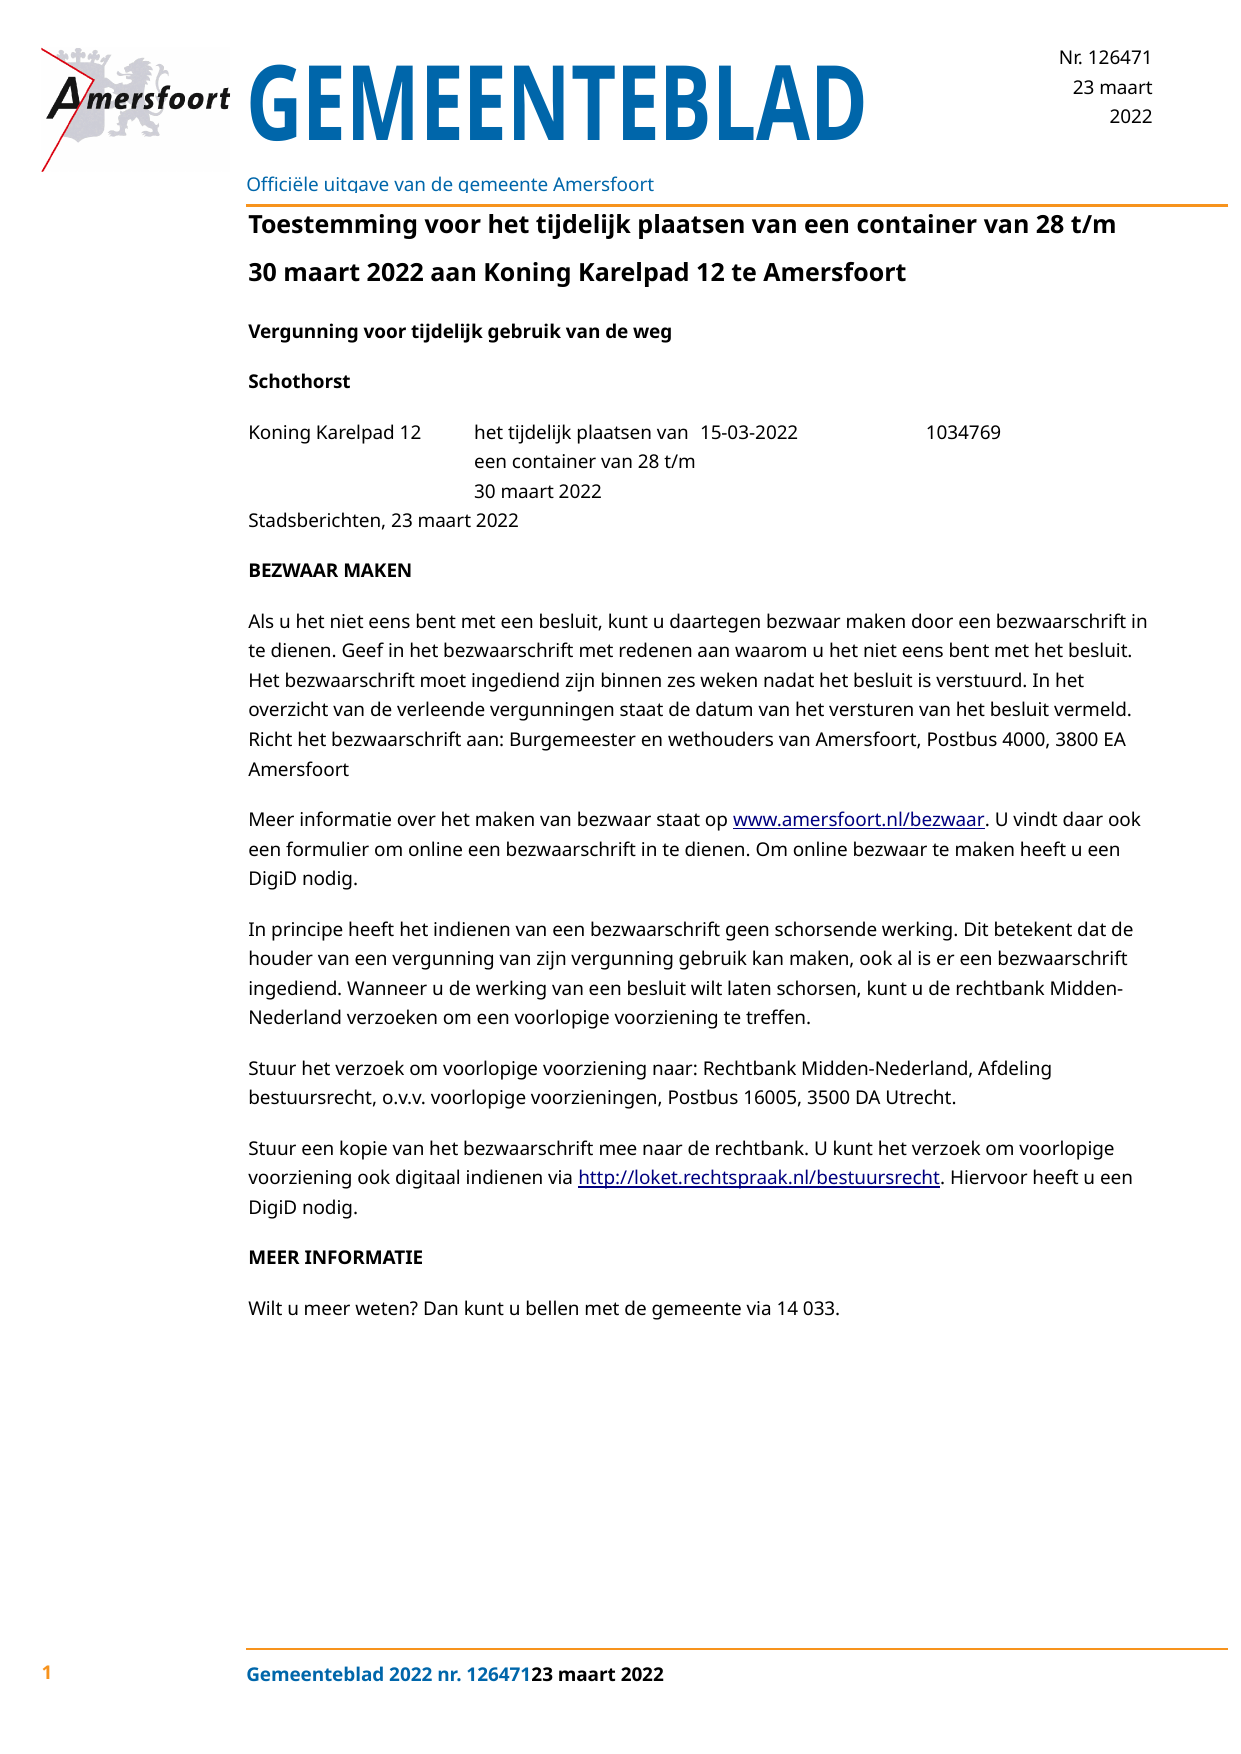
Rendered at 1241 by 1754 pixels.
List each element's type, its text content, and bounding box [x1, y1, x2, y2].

text Vergunning voor tijdelijk gebruik van de weg [248, 318, 1152, 344]
text Stadsberichten, 23 maart 2022 [248, 507, 1152, 533]
text Wilt u meer weten? Dan kunt u bellen met de gemeente via 14 033. [248, 1295, 1152, 1321]
picture [41, 47, 231, 172]
table_header 15-03-2022 [700, 419, 926, 504]
text Als u het niet eens bent met een besluit, kunt u daartegen bezwaar maken door een bezwaarschrift in te dienen. Geef in het bezwaarschrift met redenen aan waarom u het niet eens bent met het besluit. Het bezwaarschrift moet ingediend zijn binnen zes weken nadat het besluit is verstuurd. In het overzicht van de verleende vergunningen staat de datum van het versturen van het besluit vermeld. Richt het bezwaarschrift aan: Burgemeester en wethouders van Amersfoort, Postbus 4000, 3800 EA Amersfoort [248, 608, 1152, 781]
text In principe heeft het indienen van een bezwaarschrift geen schorsende werking. Dit betekent dat de houder van een vergunning van zijn vergunning gebruik kan maken, ook al is er een bezwaarschrift ingediend. Wanneer u de werking van een besluit wilt laten schorsen, kunt u de rechtbank Midden-Nederland verzoeken om een voorlopige voorziening te treffen. [248, 916, 1152, 1030]
table_header het tijdelijk plaatsen van een container van 28 t/m 30 maart 2022 [474, 419, 700, 504]
text MEER INFORMATIE [248, 1244, 1152, 1270]
text Schothorst [248, 368, 1152, 394]
table_header Koning Karelpad 12 [248, 419, 474, 504]
text Toestemming voor het tijdelijk plaatsen van een container van 28 t/m 30 maart 2022 aan Koning Karelpad 12 te Amersfoort [248, 207, 1152, 288]
text BEZWAAR MAKEN [248, 557, 1152, 583]
text Meer informatie over het maken van bezwaar staat op www.amersfoort.nl/bezwaar. U vindt daar ook een formulier om online een bezwaarschrift in te dienen. Om online bezwaar te maken heeft u een DigiD nodig. [248, 806, 1152, 891]
text Stuur het verzoek om voorlopige voorziening naar: Rechtbank Midden-Nederland, Afdeling bestuursrecht, o.v.v. voorlopige voorzieningen, Postbus 16005, 3500 DA Utrecht. [248, 1055, 1152, 1110]
table_header 1034769 [926, 419, 1152, 504]
text Stuur een kopie van het bezwaarschrift mee naar de rechtbank. U kunt het verzoek om voorlopige voorziening ook digitaal indienen via http://loket.rechtspraak.nl/bestuursrecht. Hiervoor heeft u een DigiD nodig. [248, 1135, 1152, 1220]
